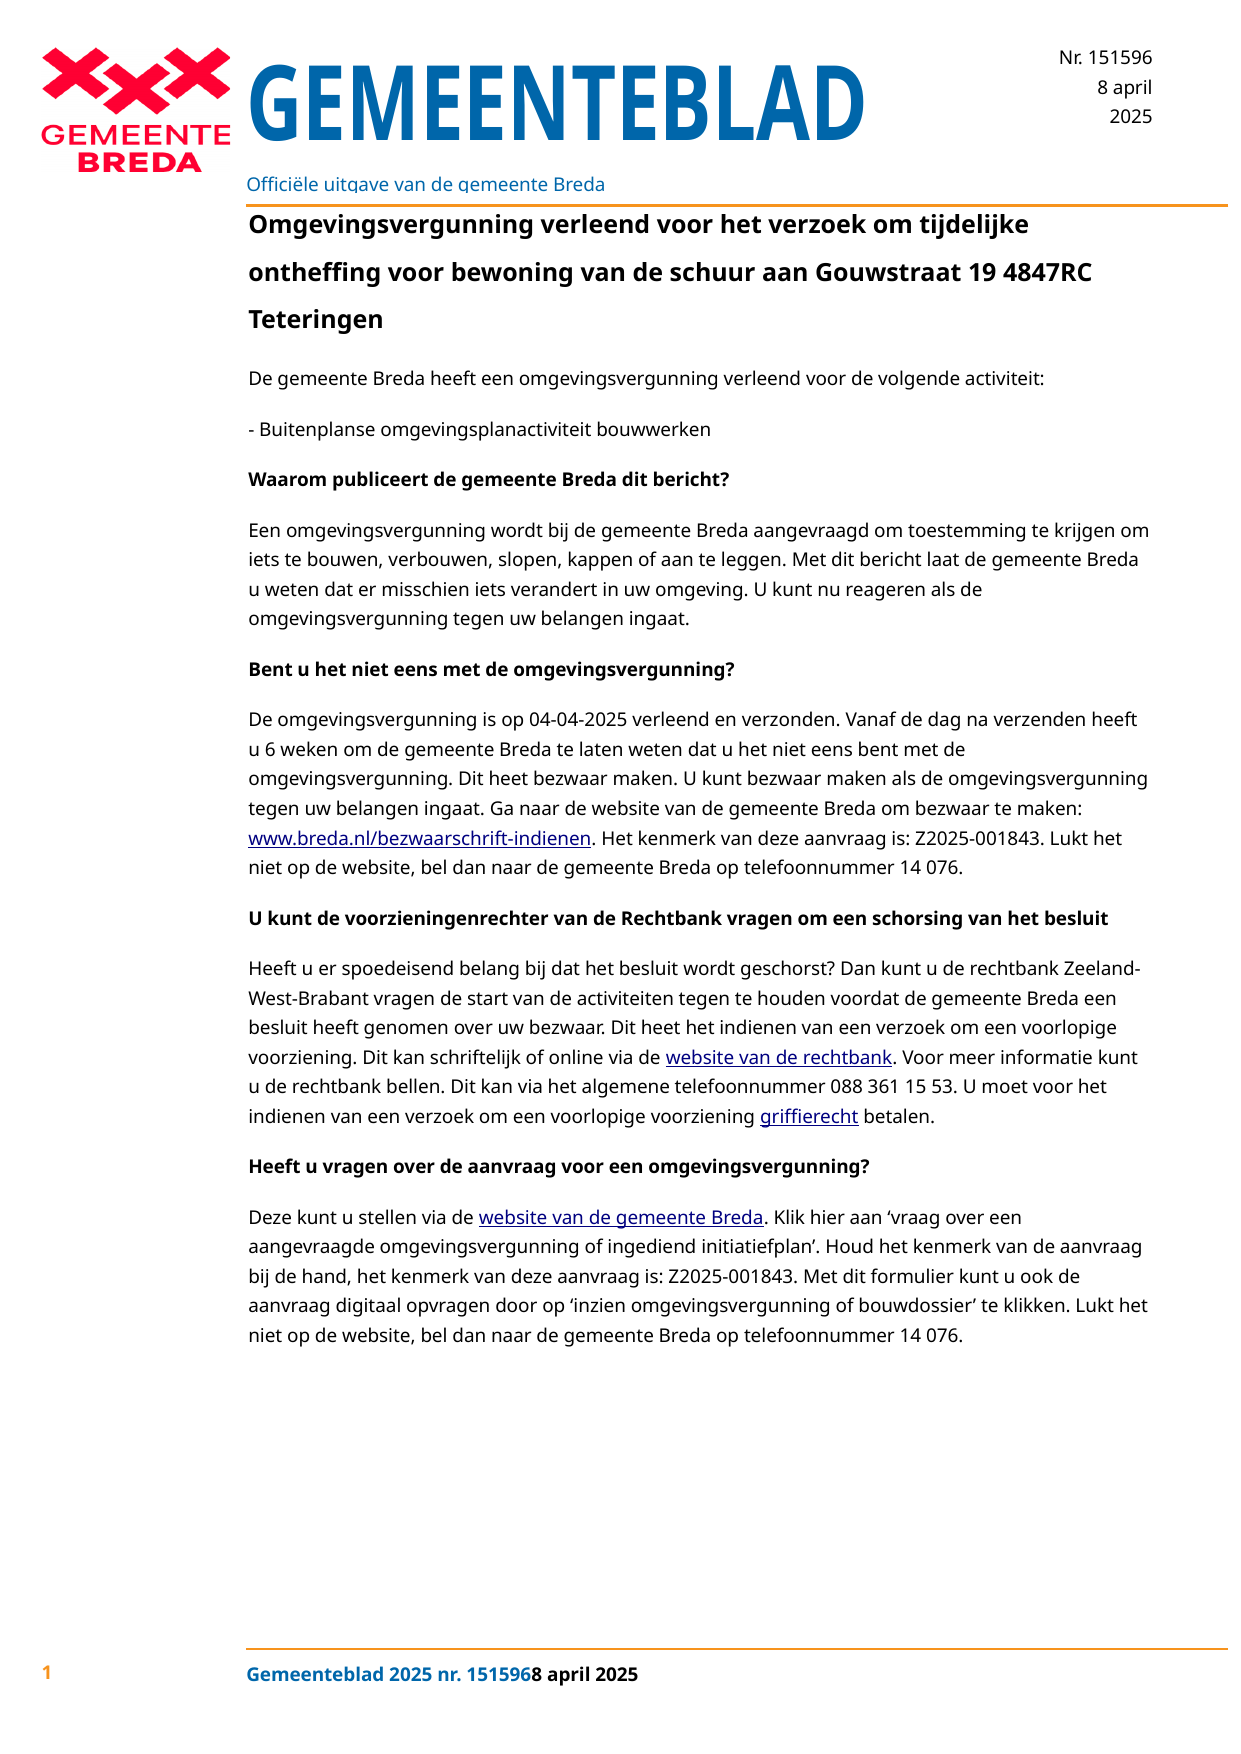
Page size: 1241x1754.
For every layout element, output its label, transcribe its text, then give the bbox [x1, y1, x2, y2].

text Omgevingsvergunning verleend voor het verzoek om tijdelijke ontheffing voor bewoning van de schuur aan Gouwstraat 19 4847RC Teteringen [248, 207, 1152, 336]
text Heeft u er spoedeisend belang bij dat het besluit wordt geschorst? Dan kunt u de rechtbank Zeeland-West-Brabant vragen de start van de activiteiten tegen te houden voordat de gemeente Breda een besluit heeft genomen over uw bezwaar. Dit heet het indienen van een verzoek om een voorlopige voorziening. Dit kan schriftelijk of online via de website van de rechtbank. Voor meer informatie kunt u de rechtbank bellen. Dit kan via het algemene telefoonnummer 088 361 15 53. U moet voor het indienen van een verzoek om een voorlopige voorziening griffierecht betalen. [248, 955, 1152, 1129]
text De gemeente Breda heeft een omgevingsvergunning verleend voor de volgende activiteit: [248, 366, 1152, 391]
text Bent u het niet eens met de omgevingsvergunning? [248, 656, 1152, 682]
picture [41, 47, 231, 172]
text U kunt de voorzieningenrechter van de Rechtbank vragen om een schorsing van het besluit [248, 905, 1152, 930]
text Waarom publiceert de gemeente Breda dit bericht? [248, 466, 1152, 492]
text - Buitenplanse omgevingsplanactiviteit bouwwerken [248, 416, 1152, 442]
text De omgevingsvergunning is op 04-04-2025 verleend en verzonden. Vanaf de dag na verzenden heeft u 6 weken om de gemeente Breda te laten weten dat u het niet eens bent met de omgevingsvergunning. Dit heet bezwaar maken. U kunt bezwaar maken als de omgevingsvergunning tegen uw belangen ingaat. Ga naar de website van de gemeente Breda om bezwaar te maken: www.breda.nl/bezwaarschrift-indienen. Het kenmerk van deze aanvraag is: Z2025-001843. Lukt het niet op de website, bel dan naar de gemeente Breda op telefoonnummer 14 076. [248, 706, 1152, 880]
text Heeft u vragen over de aanvraag voor een omgevingsvergunning? [248, 1153, 1152, 1179]
text Deze kunt u stellen via de website van de gemeente Breda. Klik hier aan ‘vraag over een aangevraagde omgevingsvergunning of ingediend initiatiefplan’. Houd het kenmerk van de aanvraag bij de hand, het kenmerk van deze aanvraag is: Z2025-001843. Met dit formulier kunt u ook de aanvraag digitaal opvragen door op ‘inzien omgevingsvergunning of bouwdossier’ te klikken. Lukt het niet op de website, bel dan naar de gemeente Breda op telefoonnummer 14 076. [248, 1204, 1152, 1348]
text Een omgevingsvergunning wordt bij de gemeente Breda aangevraagd om toestemming te krijgen om iets te bouwen, verbouwen, slopen, kappen of aan te leggen. Met dit bericht laat de gemeente Breda u weten dat er misschien iets verandert in uw omgeving. U kunt nu reageren als de omgevingsvergunning tegen uw belangen ingaat. [248, 517, 1152, 631]
